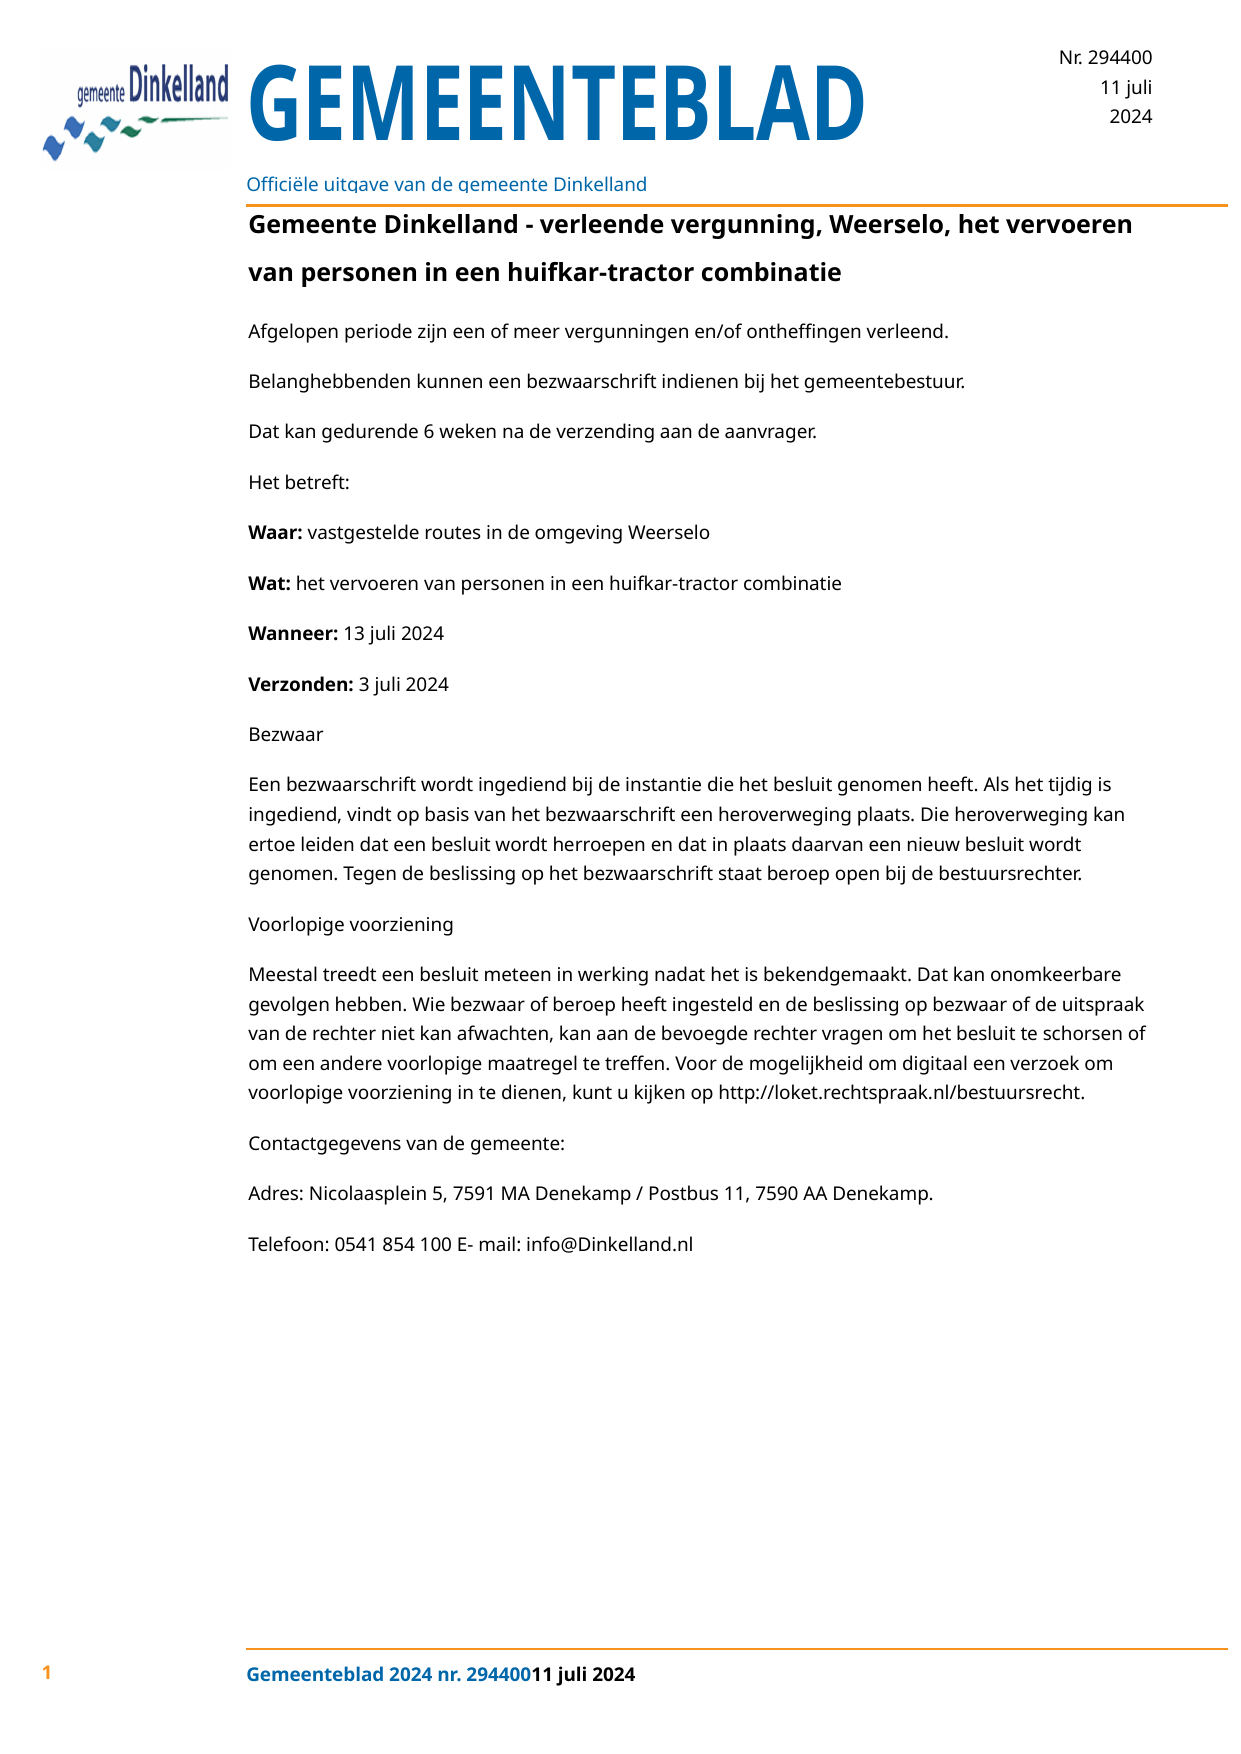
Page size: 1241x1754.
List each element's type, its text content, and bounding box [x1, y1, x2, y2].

text Voorlopige voorziening [248, 911, 1152, 937]
text Dat kan gedurende 6 weken na de verzending aan de aanvrager. [248, 419, 1152, 444]
text Een bezwaarschrift wordt ingediend bij de instantie die het besluit genomen heeft. Als het tijdig is ingediend, vindt op basis van het bezwaarschrift een heroverweging plaats. Die heroverweging kan ertoe leiden dat een besluit wordt herroepen en dat in plaats daarvan een nieuw besluit wordt genomen. Tegen de beslissing op het bezwaarschrift staat beroep open bij de bestuursrechter. [248, 772, 1152, 886]
text Telefoon: 0541 854 100 E- mail: info@Dinkelland.nl [248, 1231, 1152, 1257]
picture [41, 47, 231, 172]
text Waar: vastgestelde routes in de omgeving Weerselo [248, 519, 1152, 545]
text Meestal treedt een besluit meteen in werking nadat het is bekendgemaakt. Dat kan onomkeerbare gevolgen hebben. Wie bezwaar of beroep heeft ingesteld en de beslissing op bezwaar of de uitspraak van de rechter niet kan afwachten, kan aan de bevoegde rechter vragen om het besluit te schorsen of om een andere voorlopige maatregel te treffen. Voor de mogelijkheid om digitaal een verzoek om voorlopige voorziening in te dienen, kunt u kijken op http://loket.rechtspraak.nl/bestuursrecht. [248, 961, 1152, 1105]
text Afgelopen periode zijn een of meer vergunningen en/of ontheffingen verleend. [248, 318, 1152, 344]
text Wat: het vervoeren van personen in een huifkar-tractor combinatie [248, 570, 1152, 596]
text Belanghebbenden kunnen een bezwaarschrift indienen bij het gemeentebestuur. [248, 368, 1152, 394]
text Contactgegevens van de gemeente: [248, 1130, 1152, 1156]
text Verzonden: 3 juli 2024 [248, 671, 1152, 697]
text Gemeente Dinkelland - verleende vergunning, Weerselo, het vervoeren van personen in een huifkar-tractor combinatie [248, 207, 1152, 288]
text Wanneer: 13 juli 2024 [248, 620, 1152, 646]
text Bezwaar [248, 721, 1152, 747]
text Het betreft: [248, 469, 1152, 495]
text Adres: Nicolaasplein 5, 7591 MA Denekamp / Postbus 11, 7590 AA Denekamp. [248, 1180, 1152, 1206]
